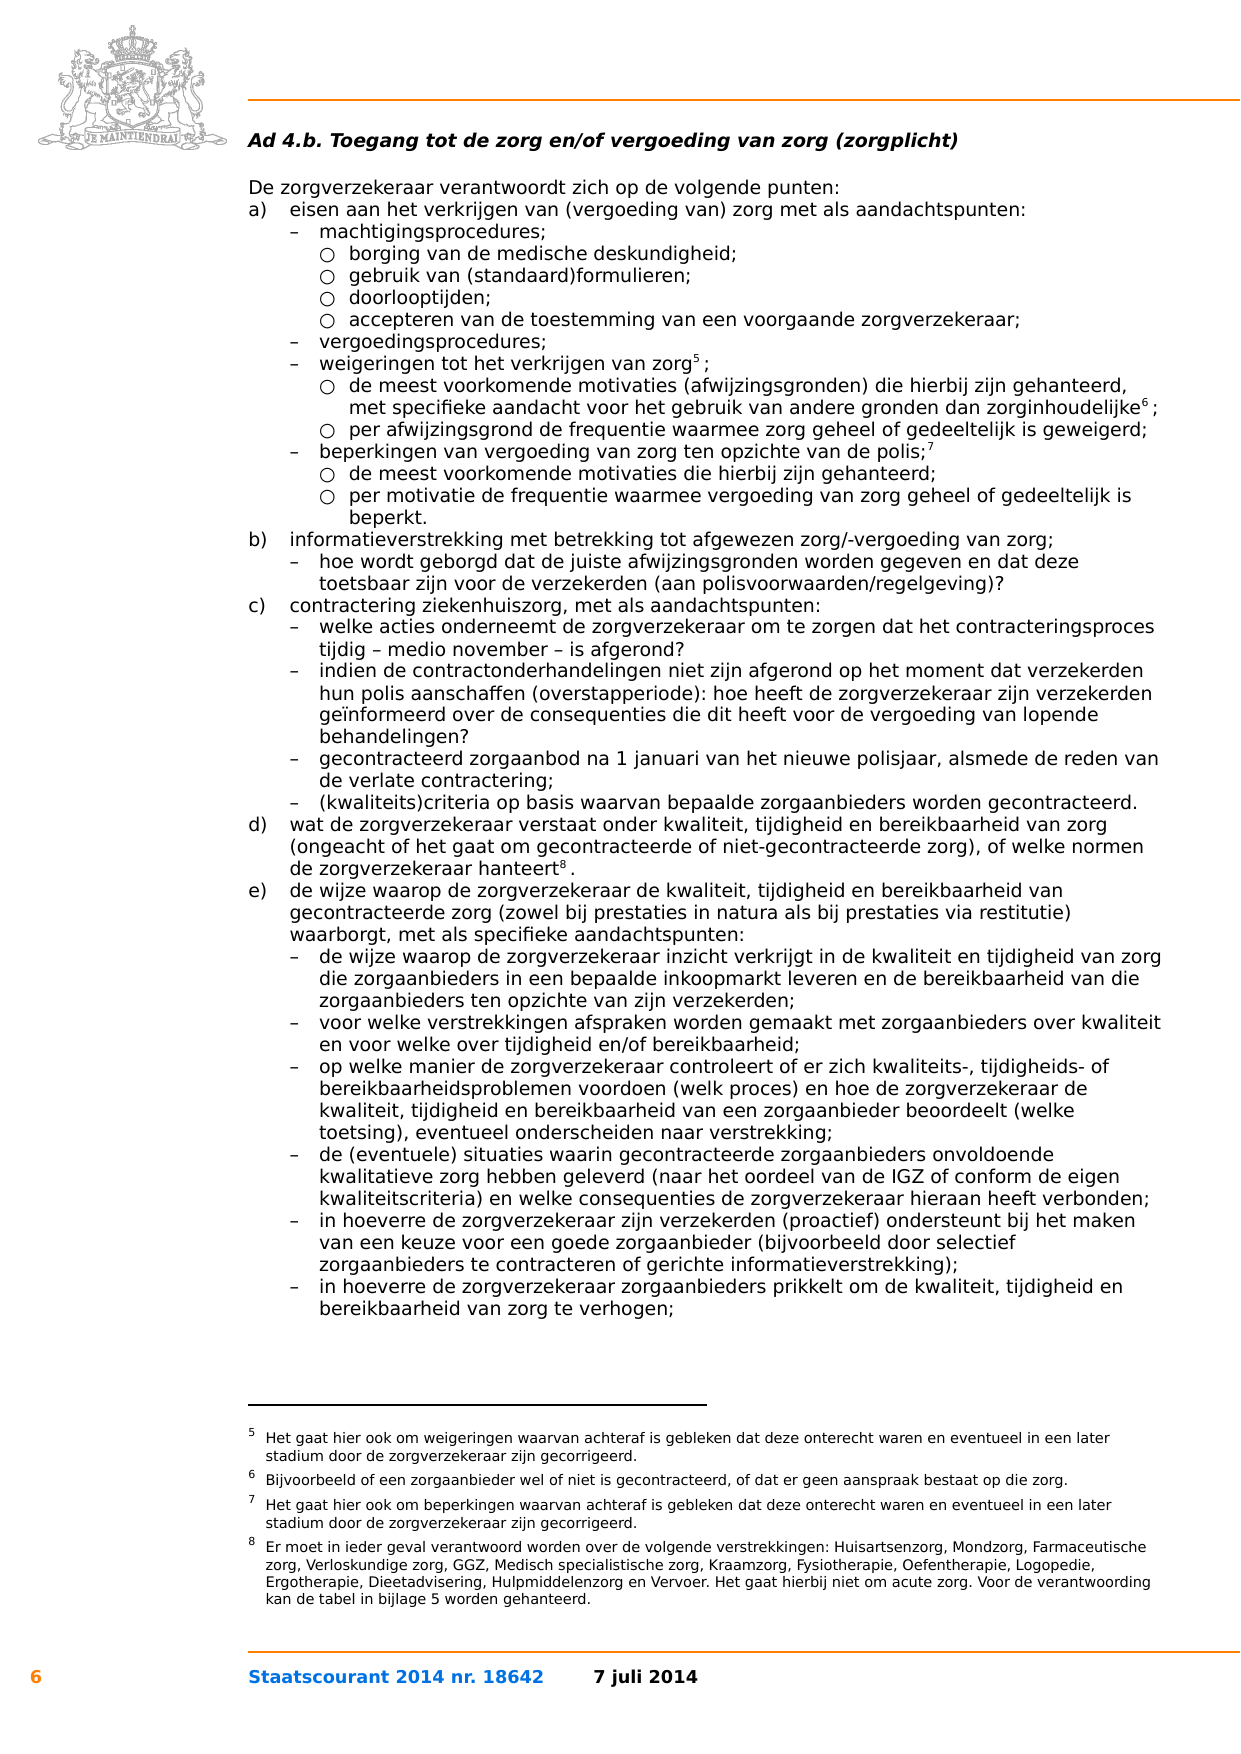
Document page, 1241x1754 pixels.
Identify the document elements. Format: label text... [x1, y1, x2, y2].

text – hoe wordt geborgd dat de juiste afwijzingsgronden worden gegeven en dat deze toetsbaar zijn voor de verzekerden (aan polisvoorwaarden/regelgeving)? [289, 551, 1163, 594]
text – vergoedingsprocedures; [289, 331, 1163, 353]
text ○ de meest voorkomende motivaties die hierbij zijn gehanteerd; [319, 463, 1163, 484]
text ○ doorlooptijden; [319, 287, 1163, 309]
text – in hoeverre de zorgverzekeraar zorgaanbieders prikkelt om de kwaliteit, tijdigheid en bereikbaarheid van zorg te verhogen; [289, 1276, 1163, 1320]
text ○ per afwijzingsgrond de frequentie waarmee zorg geheel of gedeeltelijk is geweigerd; [319, 419, 1163, 441]
text Het gaat hier ook om weigeringen waarvan achteraf is gebleken dat deze onterecht waren en eventueel in een later stadium door de zorgverzekeraar zijn gecorrigeerd. [248, 1426, 1163, 1465]
text ○ borging van de medische deskundigheid; [319, 243, 1163, 265]
text – (kwaliteits)criteria op basis waarvan bepaalde zorgaanbieders worden gecontracteerd. [289, 792, 1163, 814]
text De zorgverzekeraar verantwoordt zich op de volgende punten: [248, 177, 1163, 199]
text – voor welke verstrekkingen afspraken worden gemaakt met zorgaanbieders over kwaliteit en voor welke over tijdigheid en/of bereikbaarheid; [289, 1012, 1163, 1056]
text c) contractering ziekenhuiszorg, met als aandachtspunten: [248, 594, 1163, 616]
text ○ gebruik van (standaard)formulieren; [319, 265, 1163, 287]
text Bijvoorbeeld of een zorgaanbieder wel of niet is gecontracteerd, of dat er geen aanspraak bestaat op die zorg. [248, 1468, 1163, 1490]
text – gecontracteerd zorgaanbod na 1 januari van het nieuwe polisjaar, alsmede de reden van de verlate contractering; [289, 748, 1163, 792]
text – machtigingsprocedures; [289, 221, 1163, 243]
text ○ per motivatie de frequentie waarmee vergoeding van zorg geheel of gedeeltelijk is beperkt. [319, 484, 1163, 528]
text – op welke manier de zorgverzekeraar controleert of er zich kwaliteits-, tijdigheids- of bereikbaarheidsproblemen voordoen (welk proces) en hoe de zorgverzekeraar de kwaliteit, tijdigheid en bereikbaarheid van een zorgaanbieder beoordeelt (welke toetsing), eventueel onderscheiden naar verstrekking; [289, 1056, 1163, 1144]
text ○ de meest voorkomende motivaties (afwijzingsgronden) die hierbij zijn gehanteerd, met specifieke aandacht voor het gebruik van andere gronden dan zorginhoudelijke; [319, 375, 1163, 419]
text Er moet in ieder geval verantwoord worden over de volgende verstrekkingen: Huisartsenzorg, Mondzorg, Farmaceutische zorg, Verloskundige zorg, GGZ, Medisch specialistische zorg, Kraamzorg, Fysiotherapie, Oefentherapie, Logopedie, Ergotherapie, Dieetadvisering, Hulpmiddelenzorg en Vervoer. Het gaat hierbij niet om acute zorg. Voor de verantwoording kan de tabel in bijlage 5 worden gehanteerd. [248, 1535, 1163, 1608]
text – weigeringen tot het verkrijgen van zorg; [289, 353, 1163, 375]
text b) informatieverstrekking met betrekking tot afgewezen zorg/-vergoeding van zorg; [248, 528, 1163, 551]
text a) eisen aan het verkrijgen van (vergoeding van) zorg met als aandachtspunten: [248, 199, 1163, 221]
text – indien de contractonderhandelingen niet zijn afgerond op het moment dat verzekerden hun polis aanschaffen (overstapperiode): hoe heeft de zorgverzekeraar zijn verzekerden geïnformeerd over de consequenties die dit heeft voor de vergoeding van lopende behandelingen? [289, 660, 1163, 748]
text – welke acties onderneemt de zorgverzekeraar om te zorgen dat het contracteringsproces tijdig – medio november – is afgerond? [289, 616, 1163, 660]
picture [38, 25, 227, 150]
subtitle Ad 4.b. Toegang tot de zorg en/of vergoeding van zorg (zorgplicht) [248, 130, 1163, 152]
text – de (eventuele) situaties waarin gecontracteerde zorgaanbieders onvoldoende kwalitatieve zorg hebben geleverd (naar het oordeel van de IGZ of conform de eigen kwaliteitscriteria) en welke consequenties de zorgverzekeraar hieraan heeft verbonden; [289, 1144, 1163, 1210]
text Het gaat hier ook om beperkingen waarvan achteraf is gebleken dat deze onterecht waren en eventueel in een later stadium door de zorgverzekeraar zijn gecorrigeerd. [248, 1493, 1163, 1532]
text d) wat de zorgverzekeraar verstaat onder kwaliteit, tijdigheid en bereikbaarheid van zorg (ongeacht of het gaat om gecontracteerde of niet-gecontracteerde zorg), of welke normen de zorgverzekeraar hanteert. [248, 814, 1163, 880]
text – in hoeverre de zorgverzekeraar zijn verzekerden (proactief) ondersteunt bij het maken van een keuze voor een goede zorgaanbieder (bijvoorbeeld door selectief zorgaanbieders te contracteren of gerichte informatieverstrekking); [289, 1210, 1163, 1276]
text – de wijze waarop de zorgverzekeraar inzicht verkrijgt in de kwaliteit en tijdigheid van zorg die zorgaanbieders in een bepaalde inkoopmarkt leveren en de bereikbaarheid van die zorgaanbieders ten opzichte van zijn verzekerden; [289, 946, 1163, 1012]
text e) de wijze waarop de zorgverzekeraar de kwaliteit, tijdigheid en bereikbaarheid van gecontracteerde zorg (zowel bij prestaties in natura als bij prestaties via restitutie) waarborgt, met als specifieke aandachtspunten: [248, 880, 1163, 946]
text – beperkingen van vergoeding van zorg ten opzichte van de polis; [289, 441, 1163, 463]
text ○ accepteren van de toestemming van een voorgaande zorgverzekeraar; [319, 309, 1163, 331]
